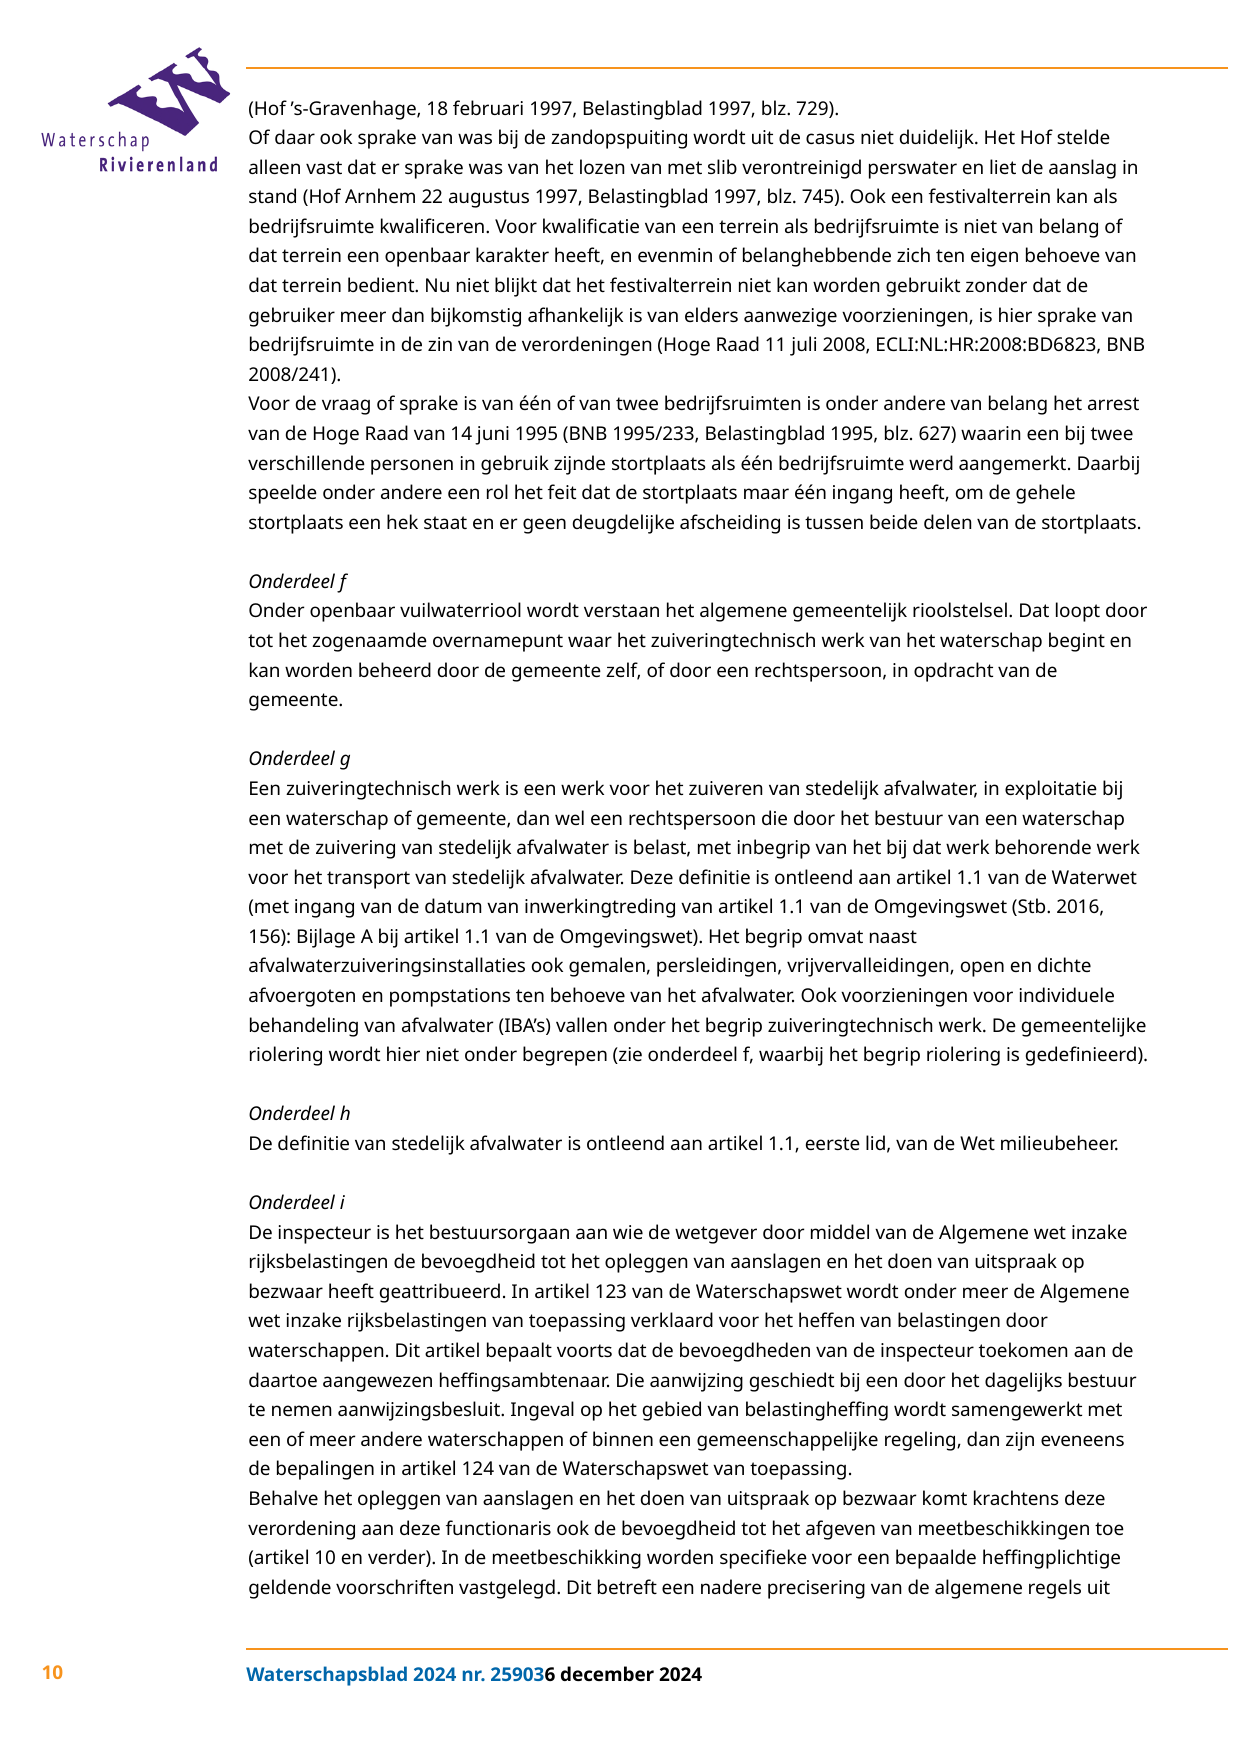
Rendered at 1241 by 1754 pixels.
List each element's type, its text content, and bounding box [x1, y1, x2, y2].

text Onder openbaar vuilwaterriool wordt verstaan het algemene gemeentelijk rioolstelsel. Dat loopt door tot het zogenaamde overnamepunt waar het zuiveringtechnisch werk van het waterschap begint en kan worden beheerd door de gemeente zelf, of door een rechtspersoon, in opdracht van de gemeente. [248, 598, 1152, 712]
text Onderdeel g [248, 746, 1152, 771]
text Onderdeel f [248, 568, 1152, 594]
picture [41, 47, 231, 172]
text Behalve het opleggen van aanslagen en het doen van uitspraak op bezwaar komt krachtens deze verordening aan deze functionaris ook de bevoegdheid tot het afgeven van meetbeschikkingen toe (artikel 10 en verder). In de meetbeschikking worden specifieke voor een bepaalde heffingplichtige geldende voorschriften vastgelegd. Dit betreft een nadere precisering van de algemene regels uit [248, 1485, 1152, 1600]
text Of daar ook sprake van was bij de zandopspuiting wordt uit de casus niet duidelijk. Het Hof stelde alleen vast dat er sprake was van het lozen van met slib verontreinigd perswater en liet de aanslag in stand (Hof Arnhem 22 augustus 1997, Belastingblad 1997, blz. 745). Ook een festivalterrein kan als bedrijfsruimte kwalificeren. Voor kwalificatie van een terrein als bedrijfsruimte is niet van belang of dat terrein een openbaar karakter heeft, en evenmin of belanghebbende zich ten eigen behoeve van dat terrein bedient. Nu niet blijkt dat het festivalterrein niet kan worden gebruikt zonder dat de gebruiker meer dan bijkomstig afhankelijk is van elders aanwezige voorzieningen, is hier sprake van bedrijfsruimte in de zin van de verordeningen (Hoge Raad 11 juli 2008, ECLI:NL:HR:2008:BD6823, BNB 2008/241). [248, 124, 1152, 387]
text (Hof ’s-Gravenhage, 18 februari 1997, Belastingblad 1997, blz. 729). [248, 95, 1152, 121]
text De inspecteur is het bestuursorgaan aan wie de wetgever door middel van de Algemene wet inzake rijksbelastingen de bevoegdheid tot het opleggen van aanslagen en het doen van uitspraak op bezwaar heeft geattribueerd. In artikel 123 van de Waterschapswet wordt onder meer de Algemene wet inzake rijksbelastingen van toepassing verklaard voor het heffen van belastingen door waterschappen. Dit artikel bepaalt voorts dat de bevoegdheden van de inspecteur toekomen aan de daartoe aangewezen heffingsambtenaar. Die aanwijzing geschiedt bij een door het dagelijks bestuur te nemen aanwijzingsbesluit. Ingeval op het gebied van belastingheffing wordt samengewerkt met een of meer andere waterschappen of binnen een gemeenschappelijke regeling, dan zijn eveneens de bepalingen in artikel 124 van de Waterschapswet van toepassing. [248, 1219, 1152, 1481]
text Een zuiveringtechnisch werk is een werk voor het zuiveren van stedelijk afvalwater, in exploitatie bij een waterschap of gemeente, dan wel een rechtspersoon die door het bestuur van een waterschap met de zuivering van stedelijk afvalwater is belast, met inbegrip van het bij dat werk behorende werk voor het transport van stedelijk afvalwater. Deze definitie is ontleend aan artikel 1.1 van de Waterwet (met ingang van de datum van inwerkingtreding van artikel 1.1 van de Omgevingswet (Stb. 2016, 156): Bijlage A bij artikel 1.1 van de Omgevingswet). Het begrip omvat naast afvalwaterzuiveringsinstallaties ook gemalen, persleidingen, vrijvervalleidingen, open en dichte afvoergoten en pompstations ten behoeve van het afvalwater. Ook voorzieningen voor individuele behandeling van afvalwater (IBA’s) vallen onder het begrip zuiveringtechnisch werk. De gemeentelijke riolering wordt hier niet onder begrepen (zie onderdeel f, waarbij het begrip riolering is gedefinieerd). [248, 775, 1152, 1067]
text De definitie van stedelijk afvalwater is ontleend aan artikel 1.1, eerste lid, van de Wet milieubeheer. [248, 1130, 1152, 1156]
text Onderdeel i [248, 1189, 1152, 1215]
text Voor de vraag of sprake is van één of van twee bedrijfsruimten is onder andere van belang het arrest van de Hoge Raad van 14 juni 1995 (BNB 1995/233, Belastingblad 1995, blz. 627) waarin een bij twee verschillende personen in gebruik zijnde stortplaats als één bedrijfsruimte werd aangemerkt. Daarbij speelde onder andere een rol het feit dat de stortplaats maar één ingang heeft, om de gehele stortplaats een hek staat en er geen deugdelijke afscheiding is tussen beide delen van de stortplaats. [248, 391, 1152, 535]
text Onderdeel h [248, 1101, 1152, 1126]
